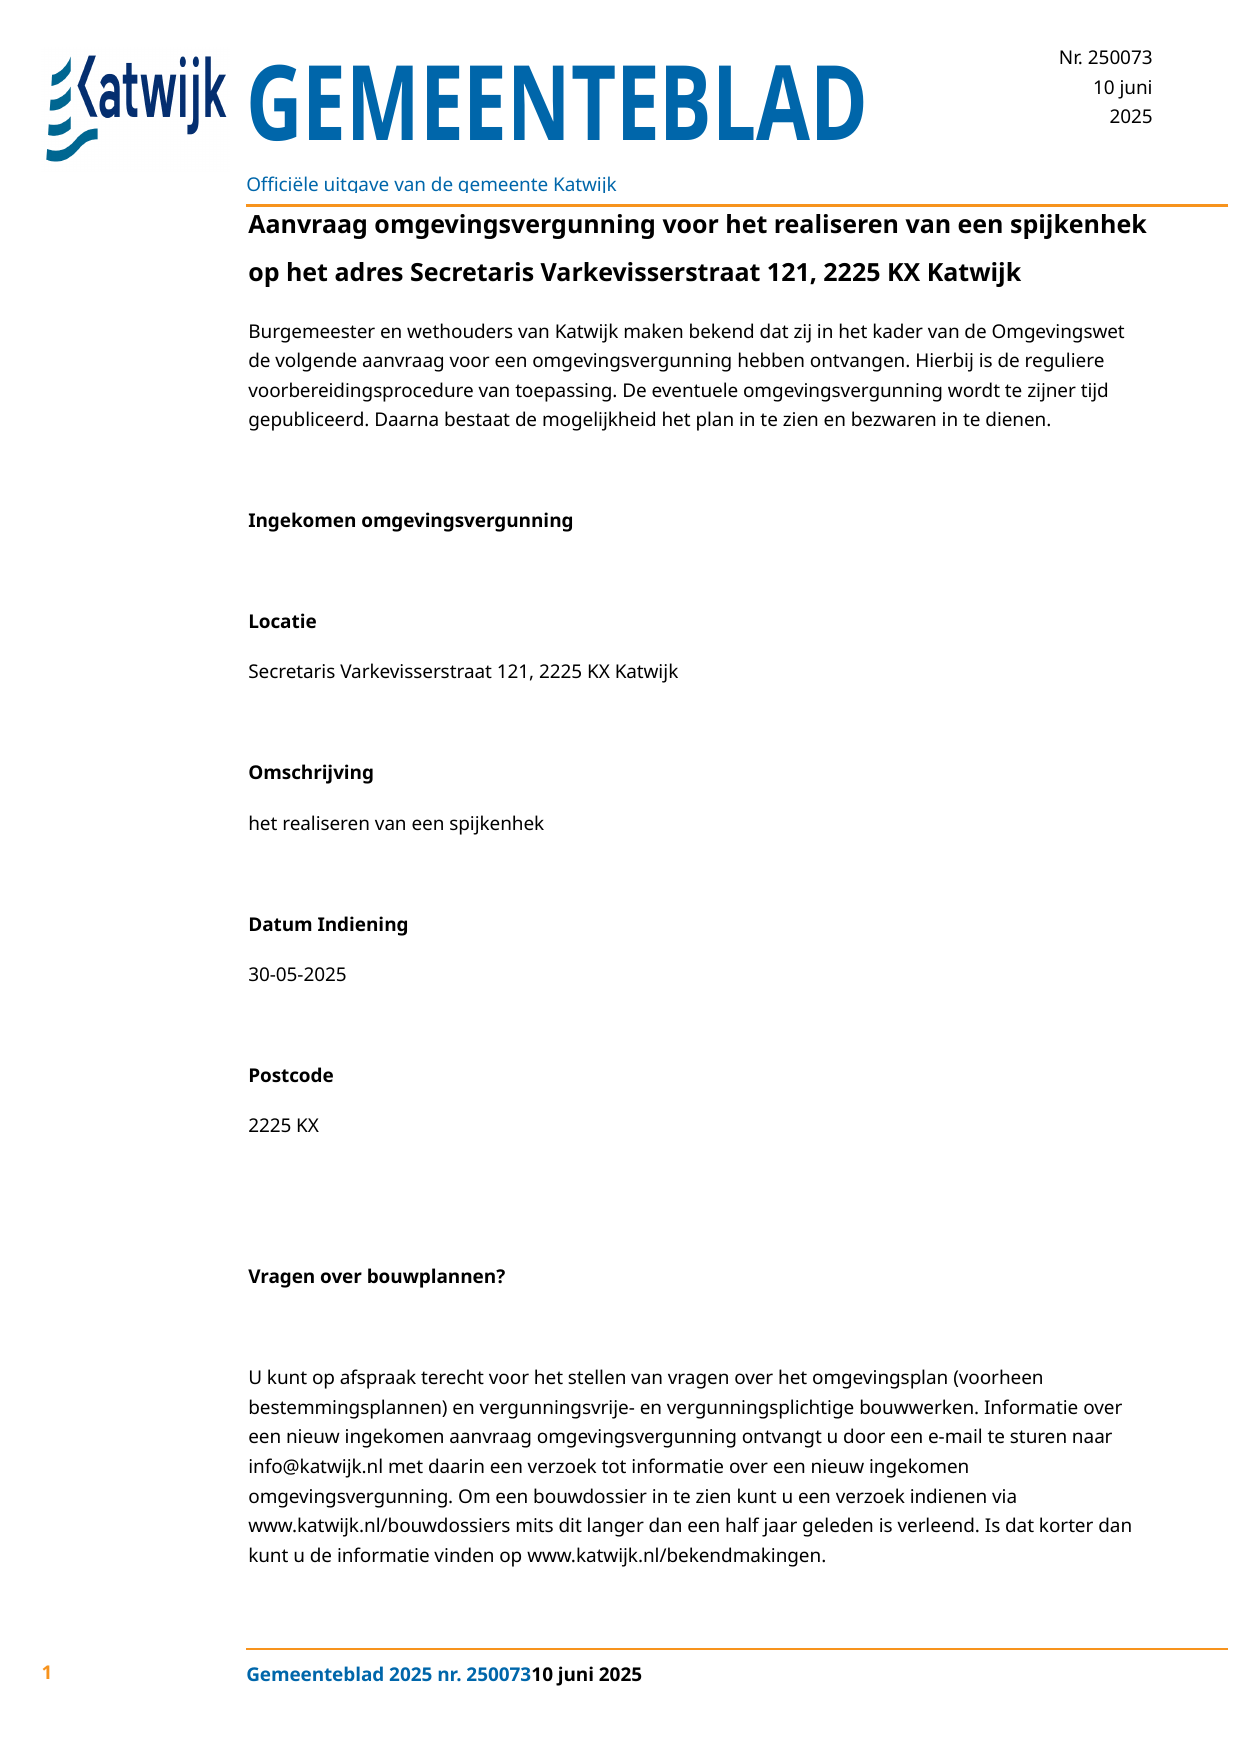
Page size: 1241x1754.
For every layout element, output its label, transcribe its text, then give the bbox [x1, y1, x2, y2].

text 2225 KX [248, 1112, 1152, 1138]
text 30-05-2025 [248, 961, 1152, 987]
picture [41, 47, 231, 172]
text Postcode [248, 1062, 1152, 1088]
text Aanvraag omgevingsvergunning voor het realiseren van een spijkenhek op het adres Secretaris Varkevisserstraat 121, 2225 KX Katwijk [248, 207, 1152, 288]
text Secretaris Varkevisserstraat 121, 2225 KX Katwijk [248, 659, 1152, 684]
text Omschrijving [248, 759, 1152, 785]
text het realiseren van een spijkenhek [248, 810, 1152, 836]
text Burgemeester en wethouders van Katwijk maken bekend dat zij in het kader van de Omgevingswet de volgende aanvraag voor een omgevingsvergunning hebben ontvangen. Hierbij is de reguliere voorbereidingsprocedure van toepassing. De eventuele omgevingsvergunning wordt te zijner tijd gepubliceerd. Daarna bestaat de mogelijkheid het plan in te zien en bezwaren in te dienen. [248, 318, 1152, 432]
text Datum Indiening [248, 911, 1152, 937]
text Locatie [248, 608, 1152, 634]
text Vragen over bouwplannen? [248, 1264, 1152, 1289]
text Ingekomen omgevingsvergunning [248, 507, 1152, 533]
text U kunt op afspraak terecht voor het stellen van vragen over het omgevingsplan (voorheen bestemmingsplannen) en vergunningsvrije- en vergunningsplichtige bouwwerken. Informatie over een nieuw ingekomen aanvraag omgevingsvergunning ontvangt u door een e-mail te sturen naar info@katwijk.nl met daarin een verzoek tot informatie over een nieuw ingekomen omgevingsvergunning. Om een bouwdossier in te zien kunt u een verzoek indienen via www.katwijk.nl/bouwdossiers mits dit langer dan een half jaar geleden is verleend. Is dat korter dan kunt u de informatie vinden op www.katwijk.nl/bekendmakingen. [248, 1364, 1152, 1568]
